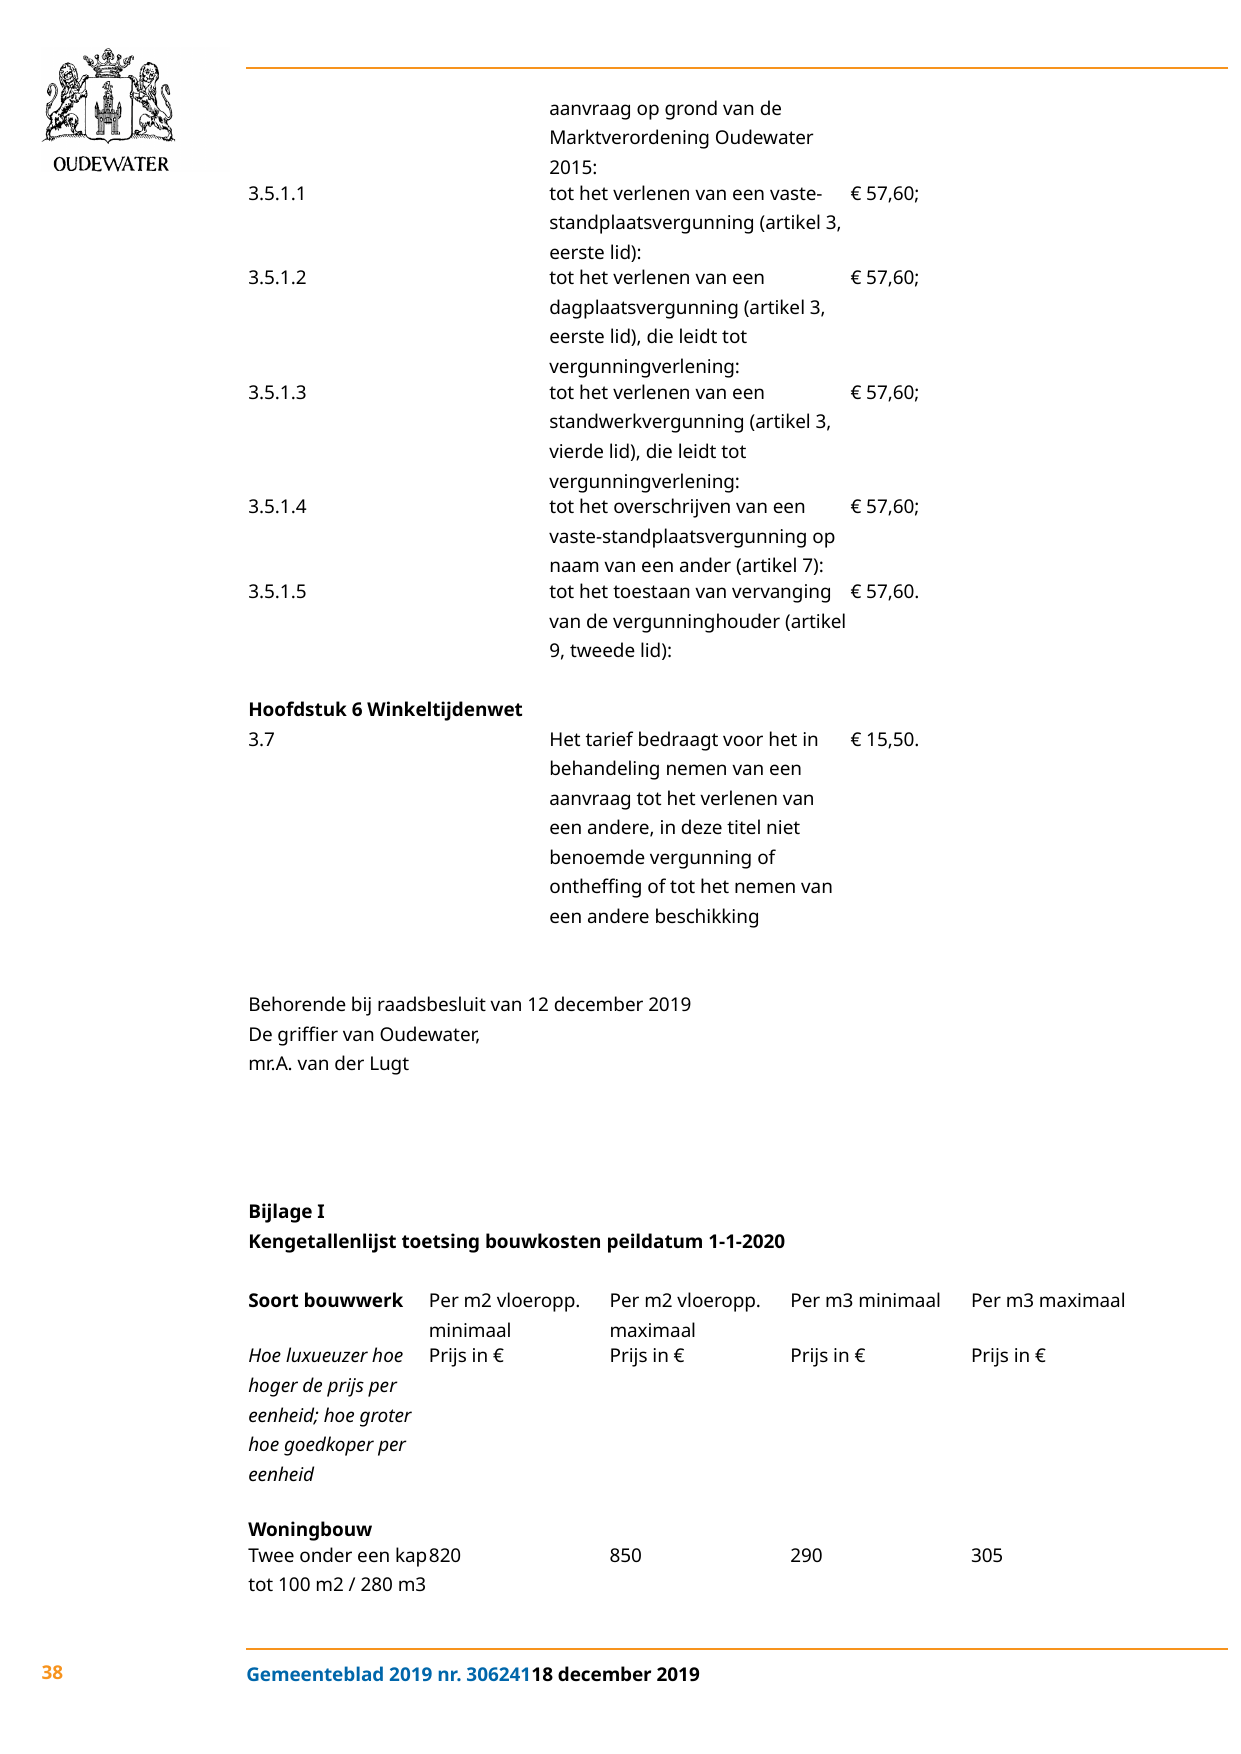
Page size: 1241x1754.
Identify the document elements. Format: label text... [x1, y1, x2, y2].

table_cell 3.5.1.5 [248, 579, 549, 663]
text Kengetallenlijst toetsing bouwkosten peildatum 1-1-2020 [248, 1228, 1152, 1254]
table_cell € 57,60; [850, 265, 1152, 379]
table_cell 850 [609, 1542, 790, 1597]
text De griffier van Oudewater, [248, 1021, 1152, 1047]
table_cell 3.5.1.3 [248, 379, 549, 493]
table_cell tot het verlenen van een standwerkvergunning (artikel 3, vierde lid), die leidt tot vergunningverlening: [549, 379, 850, 493]
table_cell € 57,60; [850, 379, 1152, 493]
table_cell 290 [790, 1542, 971, 1597]
table_cell Prijs in € [790, 1343, 971, 1516]
picture [41, 47, 231, 172]
table_cell € 57,60; [850, 180, 1152, 264]
table_header aanvraag op grond van de Marktverordening Oudewater 2015: [549, 95, 850, 180]
table_cell 3.5.1.4 [248, 494, 549, 578]
table_cell [429, 1516, 609, 1542]
table_header Per m2 vloeropp. maximaal [609, 1288, 790, 1343]
text mr.A. van der Lugt [248, 1051, 1152, 1076]
table_cell 3.5.1.2 [248, 265, 549, 379]
table_cell [790, 1516, 971, 1542]
table_cell 305 [971, 1542, 1152, 1597]
table_header Soort bouwwerk [248, 1288, 429, 1343]
table_cell Woningbouw [248, 1516, 429, 1542]
table_header Per m3 maximaal [971, 1288, 1152, 1343]
table_header € 15,50. [850, 726, 1152, 929]
table_cell Prijs in € [429, 1343, 609, 1516]
table_cell tot het verlenen van een dagplaatsvergunning (artikel 3, eerste lid), die leidt tot vergunningverlening: [549, 265, 850, 379]
table_header Per m3 minimaal [790, 1288, 971, 1343]
text Behorende bij raadsbesluit van 12 december 2019 [248, 991, 1152, 1017]
table_cell Hoe luxueuzer hoe hoger de prijs per eenheid; hoe groter hoe goedkoper per eenheid [248, 1343, 429, 1516]
table_header Per m2 vloeropp. minimaal [429, 1288, 609, 1343]
table_cell € 57,60; [850, 494, 1152, 578]
text Hoofdstuk 6 Winkeltijdenwet [248, 696, 1152, 722]
table_header [248, 95, 549, 180]
table_cell tot het verlenen van een vaste-standplaatsvergunning (artikel 3, eerste lid): [549, 180, 850, 264]
table_cell [971, 1516, 1152, 1542]
table_cell [609, 1516, 790, 1542]
table_cell Prijs in € [971, 1343, 1152, 1516]
table_cell Prijs in € [609, 1343, 790, 1516]
table_cell 820 [429, 1542, 609, 1597]
table_cell Twee onder een kap tot 100 m2 / 280 m3 [248, 1542, 429, 1597]
table_cell tot het toestaan van vervanging van de vergunninghouder (artikel 9, tweede lid): [549, 579, 850, 663]
table_header 3.7 [248, 726, 549, 929]
table_cell tot het overschrijven van een vaste-standplaatsvergunning op naam van een ander (artikel 7): [549, 494, 850, 578]
text Bijlage I [248, 1198, 1152, 1224]
table_cell € 57,60. [850, 579, 1152, 663]
table_header [850, 95, 1152, 180]
table_header Het tarief bedraagt voor het in behandeling nemen van een aanvraag tot het verlenen van een andere, in deze titel niet benoemde vergunning of ontheffing of tot het nemen van een andere beschikking [549, 726, 850, 929]
table_cell 3.5.1.1 [248, 180, 549, 264]
